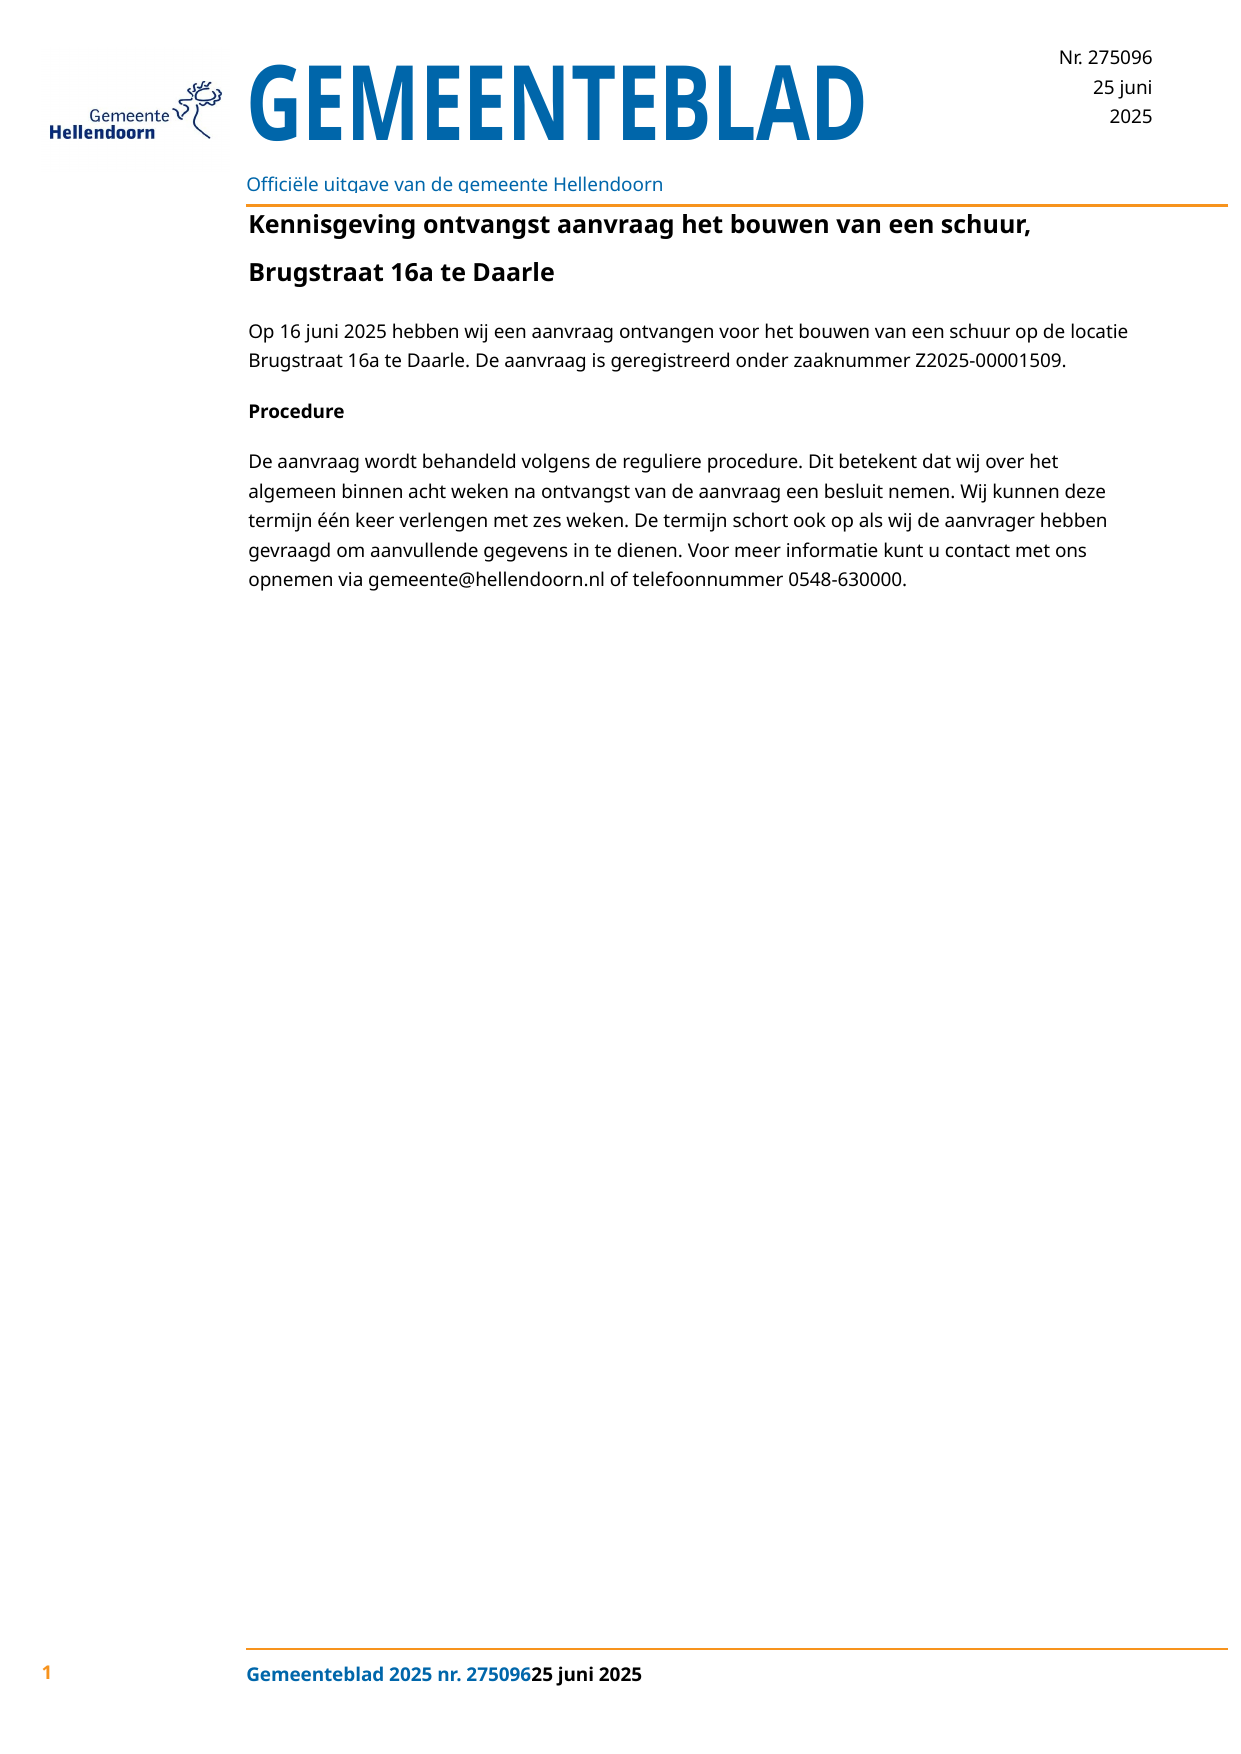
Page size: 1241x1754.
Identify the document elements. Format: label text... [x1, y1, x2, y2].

text Procedure [248, 398, 1152, 424]
picture [41, 47, 231, 172]
text De aanvraag wordt behandeld volgens de reguliere procedure. Dit betekent dat wij over het algemeen binnen acht weken na ontvangst van de aanvraag een besluit nemen. Wij kunnen deze termijn één keer verlengen met zes weken. De termijn schort ook op als wij de aanvrager hebben gevraagd om aanvullende gegevens in te dienen. Voor meer informatie kunt u contact met ons opnemen via gemeente@hellendoorn.nl of telefoonnummer 0548-630000. [248, 448, 1152, 592]
text Op 16 juni 2025 hebben wij een aanvraag ontvangen voor het bouwen van een schuur op de locatie Brugstraat 16a te Daarle. De aanvraag is geregistreerd onder zaaknummer Z2025-00001509. [248, 318, 1152, 373]
text Kennisgeving ontvangst aanvraag het bouwen van een schuur, Brugstraat 16a te Daarle [248, 207, 1152, 288]
